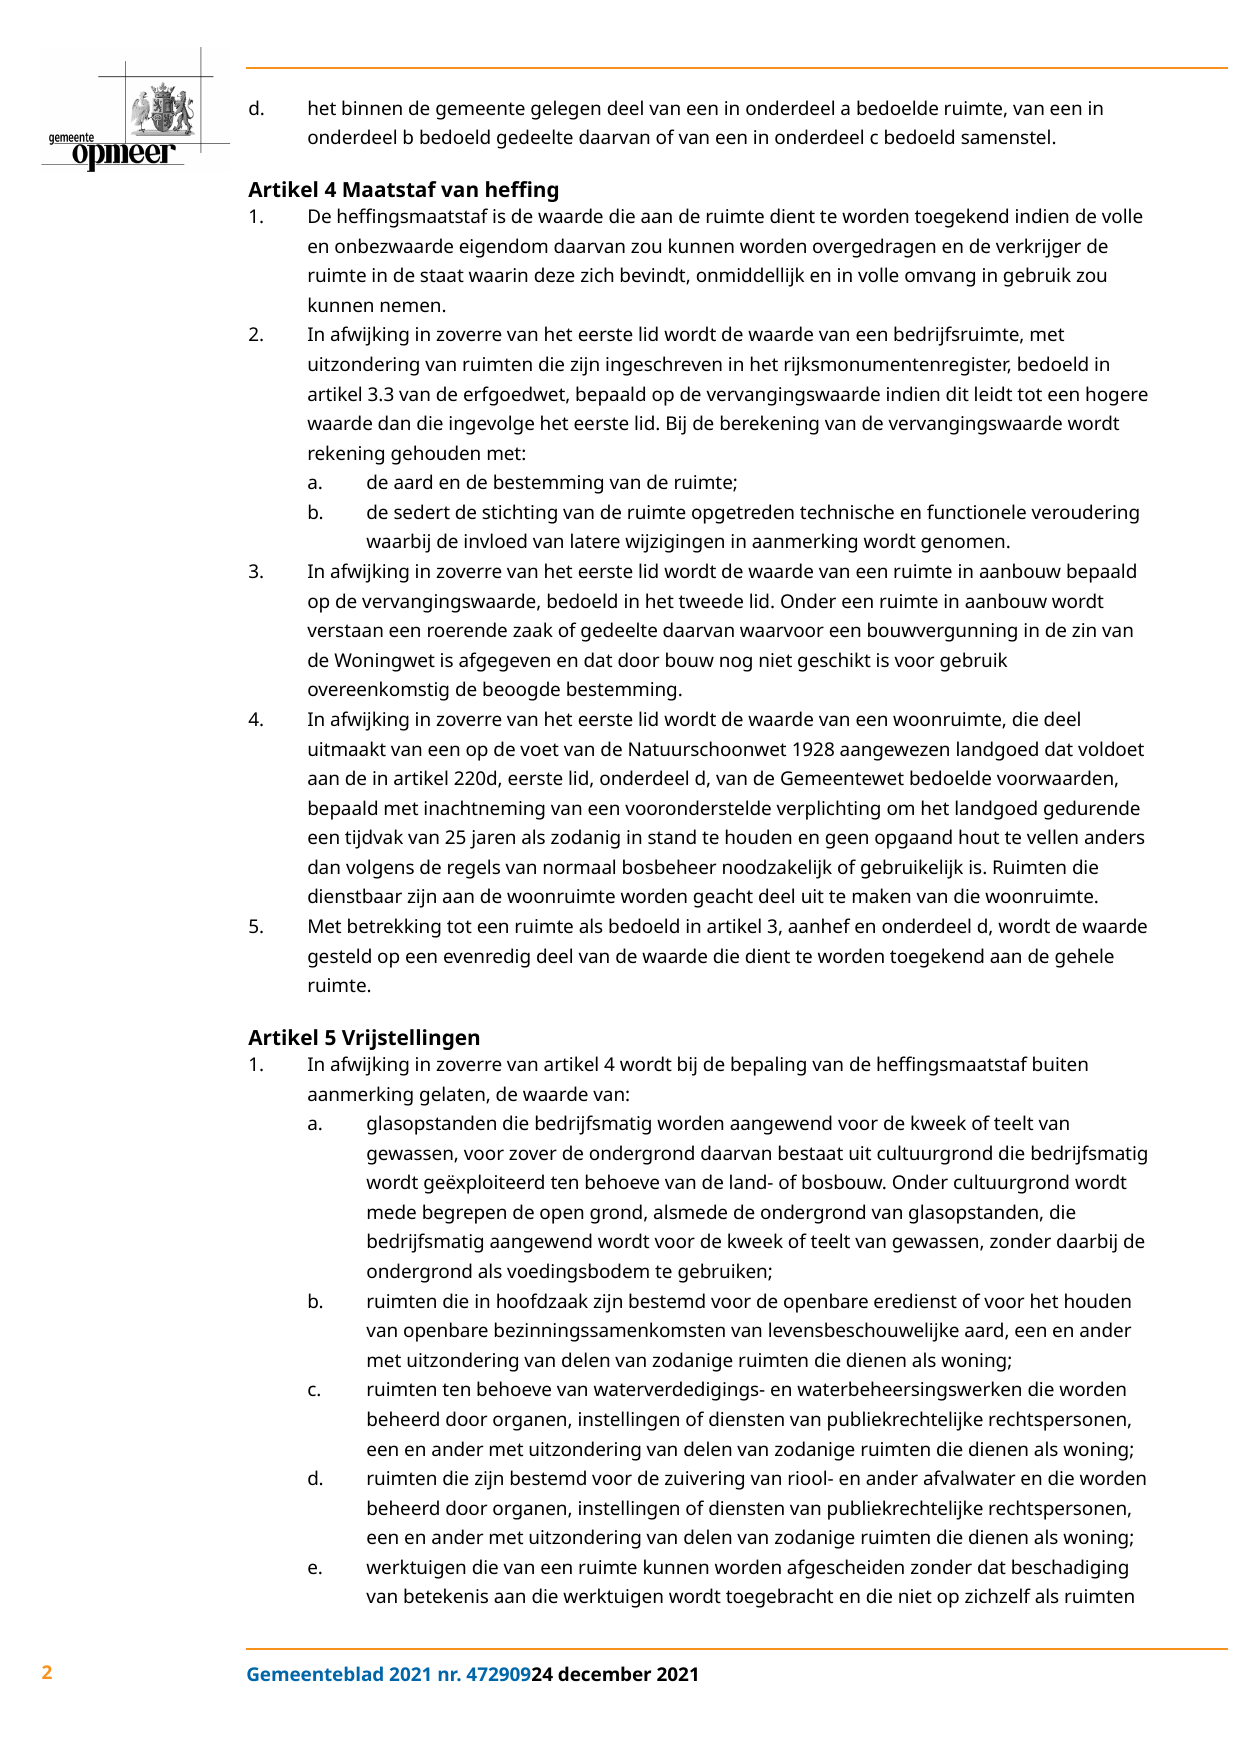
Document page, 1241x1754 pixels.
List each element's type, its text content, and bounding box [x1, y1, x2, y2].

list In afwijking in zoverre van het eerste lid wordt de waarde van een bedrijfsruimte, met uitzondering van ruimten die zijn ingeschreven in het rijksmonumentenregister, bedoeld in artikel 3.3 van de erfgoedwet, bepaald op de vervangingswaarde indien dit leidt tot een hogere waarde dan die ingevolge het eerste lid. Bij de berekening van de vervangingswaarde wordt rekening gehouden met: [248, 322, 1152, 466]
list de sedert de stichting van de ruimte opgetreden technische en functionele veroudering waarbij de invloed van latere wijzigingen in aanmerking wordt genomen. [307, 499, 1152, 554]
list De heffingsmaatstaf is de waarde die aan de ruimte dient te worden toegekend indien de volle en onbezwaarde eigendom daarvan zou kunnen worden overgedragen en de verkrijger de ruimte in de staat waarin deze zich bevindt, onmiddellijk en in volle omvang in gebruik zou kunnen nemen. [248, 203, 1152, 318]
list ruimten die in hoofdzaak zijn bestemd voor de openbare eredienst of voor het houden van openbare bezinningssamenkomsten van levensbeschouwelijke aard, een en ander met uitzondering van delen van zodanige ruimten die dienen als woning; [307, 1288, 1152, 1373]
list Met betrekking tot een ruimte als bedoeld in artikel 3, aanhef en onderdeel d, wordt de waarde gesteld op een evenredig deel van de waarde die dient te worden toegekend aan de gehele ruimte. [248, 913, 1152, 998]
list het binnen de gemeente gelegen deel van een in onderdeel a bedoelde ruimte, van een in onderdeel b bedoeld gedeelte daarvan of van een in onderdeel c bedoeld samenstel. [248, 95, 1152, 150]
list ruimten ten behoeve van waterverdedigings- en waterbeheersingswerken die worden beheerd door organen, instellingen of diensten van publiekrechtelijke rechtspersonen, een en ander met uitzondering van delen van zodanige ruimten die dienen als woning; [307, 1377, 1152, 1462]
list glasopstanden die bedrijfsmatig worden aangewend voor de kweek of teelt van gewassen, voor zover de ondergrond daarvan bestaat uit cultuurgrond die bedrijfsmatig wordt geëxploiteerd ten behoeve van de land- of bosbouw. Onder cultuurgrond wordt mede begrepen de open grond, alsmede de ondergrond van glasopstanden, die bedrijfsmatig aangewend wordt voor de kweek of teelt van gewassen, zonder daarbij de ondergrond als voedingsbodem te gebruiken; [307, 1110, 1152, 1284]
picture [41, 47, 231, 172]
text Artikel 5 Vrijstellingen [248, 1023, 1152, 1051]
list werktuigen die van een ruimte kunnen worden afgescheiden zonder dat beschadiging van betekenis aan die werktuigen wordt toegebracht en die niet op zichzelf als ruimten [307, 1554, 1152, 1609]
list de aard en de bestemming van de ruimte; [307, 469, 1152, 495]
list In afwijking in zoverre van artikel 4 wordt bij de bepaling van de heffingsmaatstaf buiten aanmerking gelaten, de waarde van: [248, 1051, 1152, 1107]
text Artikel 4 Maatstaf van heffing [248, 175, 1152, 203]
list In afwijking in zoverre van het eerste lid wordt de waarde van een ruimte in aanbouw bepaald op de vervangingswaarde, bedoeld in het tweede lid. Onder een ruimte in aanbouw wordt verstaan een roerende zaak of gedeelte daarvan waarvoor een bouwvergunning in de zin van de Woningwet is afgegeven en dat door bouw nog niet geschikt is voor gebruik overeenkomstig de beoogde bestemming. [248, 558, 1152, 702]
list ruimten die zijn bestemd voor de zuivering van riool- en ander afvalwater en die worden beheerd door organen, instellingen of diensten van publiekrechtelijke rechtspersonen, een en ander met uitzondering van delen van zodanige ruimten die dienen als woning; [307, 1465, 1152, 1550]
list In afwijking in zoverre van het eerste lid wordt de waarde van een woonruimte, die deel uitmaakt van een op de voet van de Natuurschoonwet 1928 aangewezen landgoed dat voldoet aan de in artikel 220d, eerste lid, onderdeel d, van de Gemeentewet bedoelde voorwaarden, bepaald met inachtneming van een vooronderstelde verplichting om het landgoed gedurende een tijdvak van 25 jaren als zodanig in stand te houden en geen opgaand hout te vellen anders dan volgens de regels van normaal bosbeheer noodzakelijk of gebruikelijk is. Ruimten die dienstbaar zijn aan de woonruimte worden geacht deel uit te maken van die woonruimte. [248, 706, 1152, 909]
